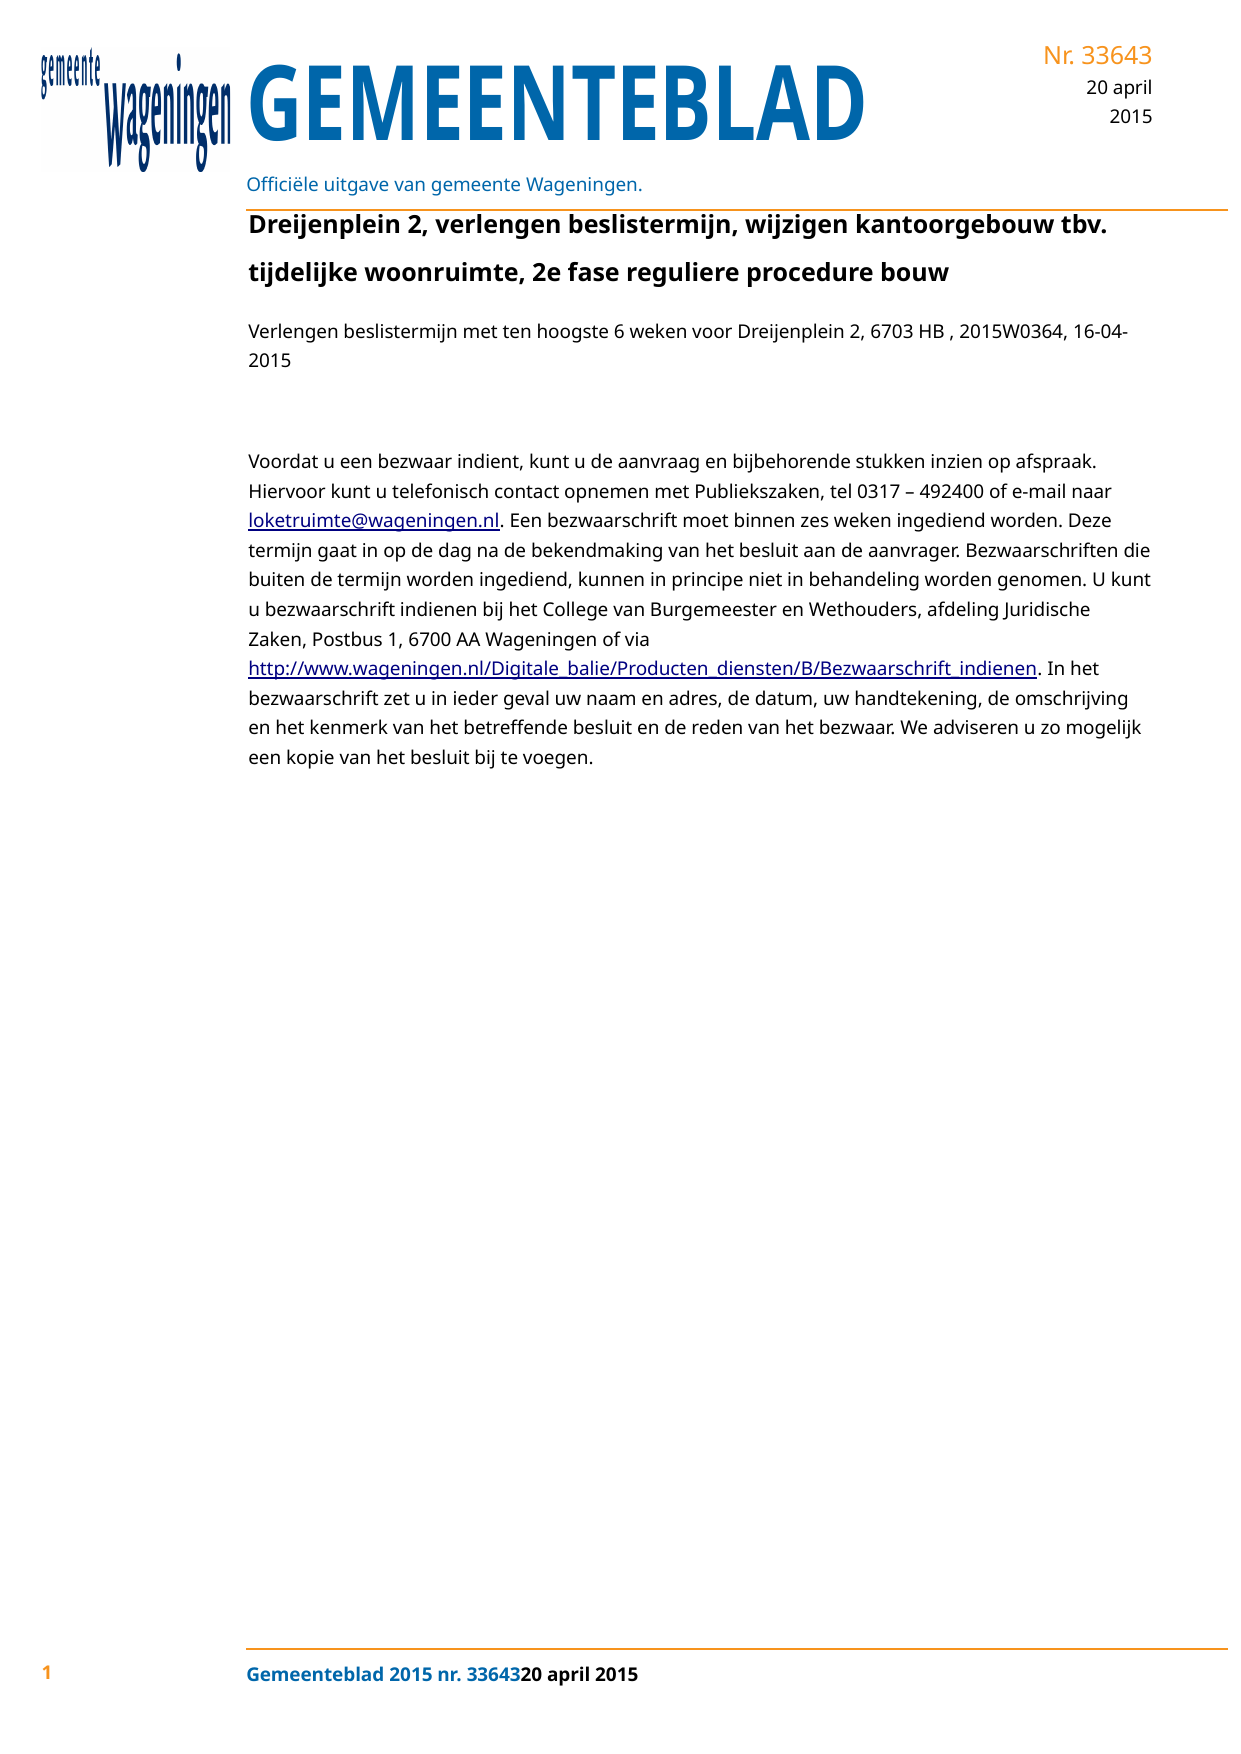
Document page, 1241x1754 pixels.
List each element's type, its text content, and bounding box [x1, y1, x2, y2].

text Verlengen beslistermijn met ten hoogste 6 weken voor Dreijenplein 2, 6703 HB , 2015W0364, 16-04-2015 [248, 318, 1152, 373]
picture [41, 47, 231, 172]
text Voordat u een bezwaar indient, kunt u de aanvraag en bijbehorende stukken inzien op afspraak. Hiervoor kunt u telefonisch contact opnemen met Publiekszaken, tel 0317 – 492400 of e-mail naar loketruimte@wageningen.nl. Een bezwaarschrift moet binnen zes weken ingediend worden. Deze termijn gaat in op de dag na de bekendmaking van het besluit aan de aanvrager. Bezwaarschriften die buiten de termijn worden ingediend, kunnen in principe niet in behandeling worden genomen. U kunt u bezwaarschrift indienen bij het College van Burgemeester en Wethouders, afdeling Juridische Zaken, Postbus 1, 6700 AA Wageningen of via http://www.wageningen.nl/Digitale_balie/Producten_diensten/B/Bezwaarschrift_indienen. In het bezwaarschrift zet u in ieder geval uw naam en adres, de datum, uw handtekening, de omschrijving en het kenmerk van het betreffende besluit en de reden van het bezwaar. We adviseren u zo mogelijk een kopie van het besluit bij te voegen. [248, 448, 1152, 770]
text Dreijenplein 2, verlengen beslistermijn, wijzigen kantoorgebouw tbv. tijdelijke woonruimte, 2e fase reguliere procedure bouw [248, 211, 1152, 288]
